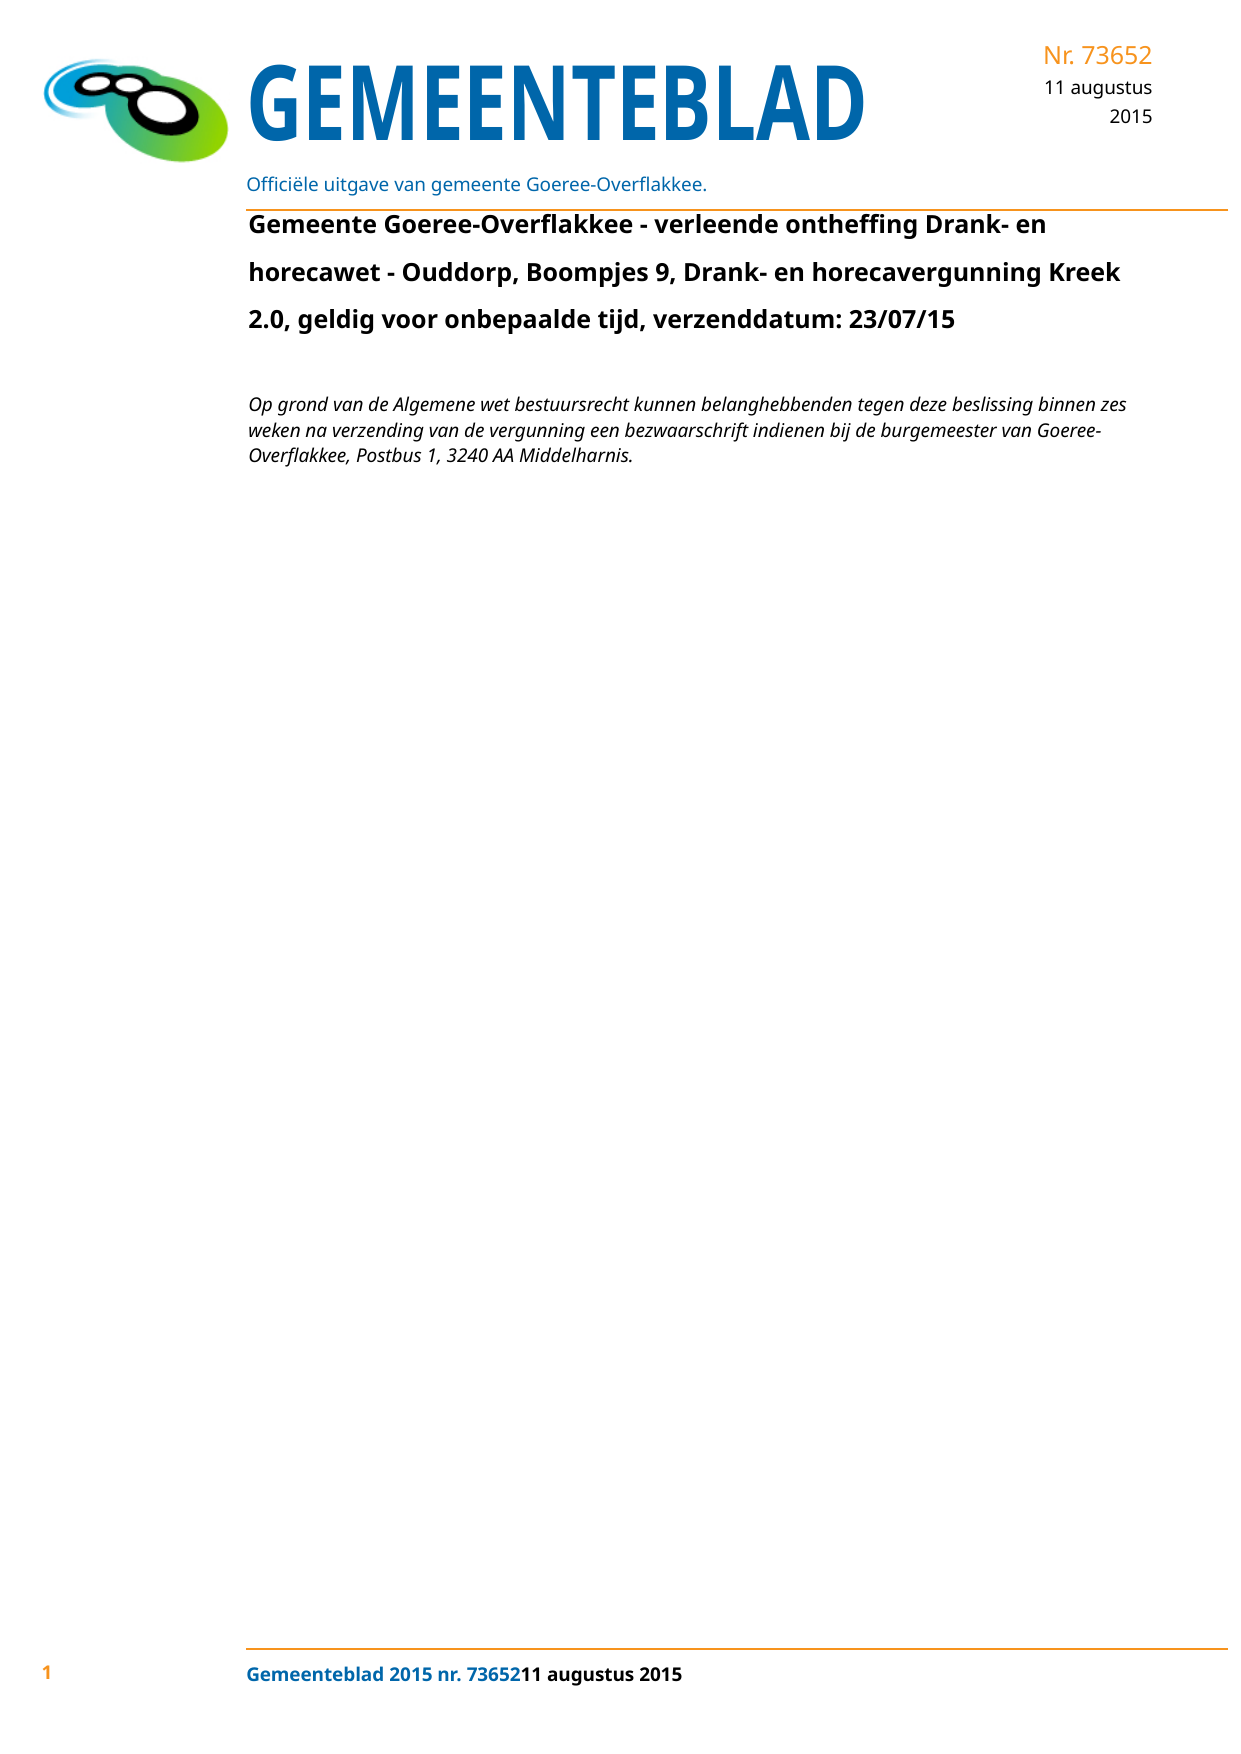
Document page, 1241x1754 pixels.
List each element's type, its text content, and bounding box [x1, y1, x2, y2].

text Gemeente Goeree-Overflakkee - verleende ontheffing Drank- en horecawet - Ouddorp, Boompjes 9, Drank- en horecavergunning Kreek 2.0, geldig voor onbepaalde tijd, verzenddatum: 23/07/15 [248, 211, 1152, 336]
picture [41, 47, 231, 172]
text Op grond van de Algemene wet bestuursrecht kunnen belanghebbenden tegen deze beslissing binnen zes weken na verzending van de vergunning een bezwaarschrift indienen bij de burgemeester van Goeree-Overflakkee, Postbus 1, 3240 AA Middelharnis. [248, 391, 1152, 468]
